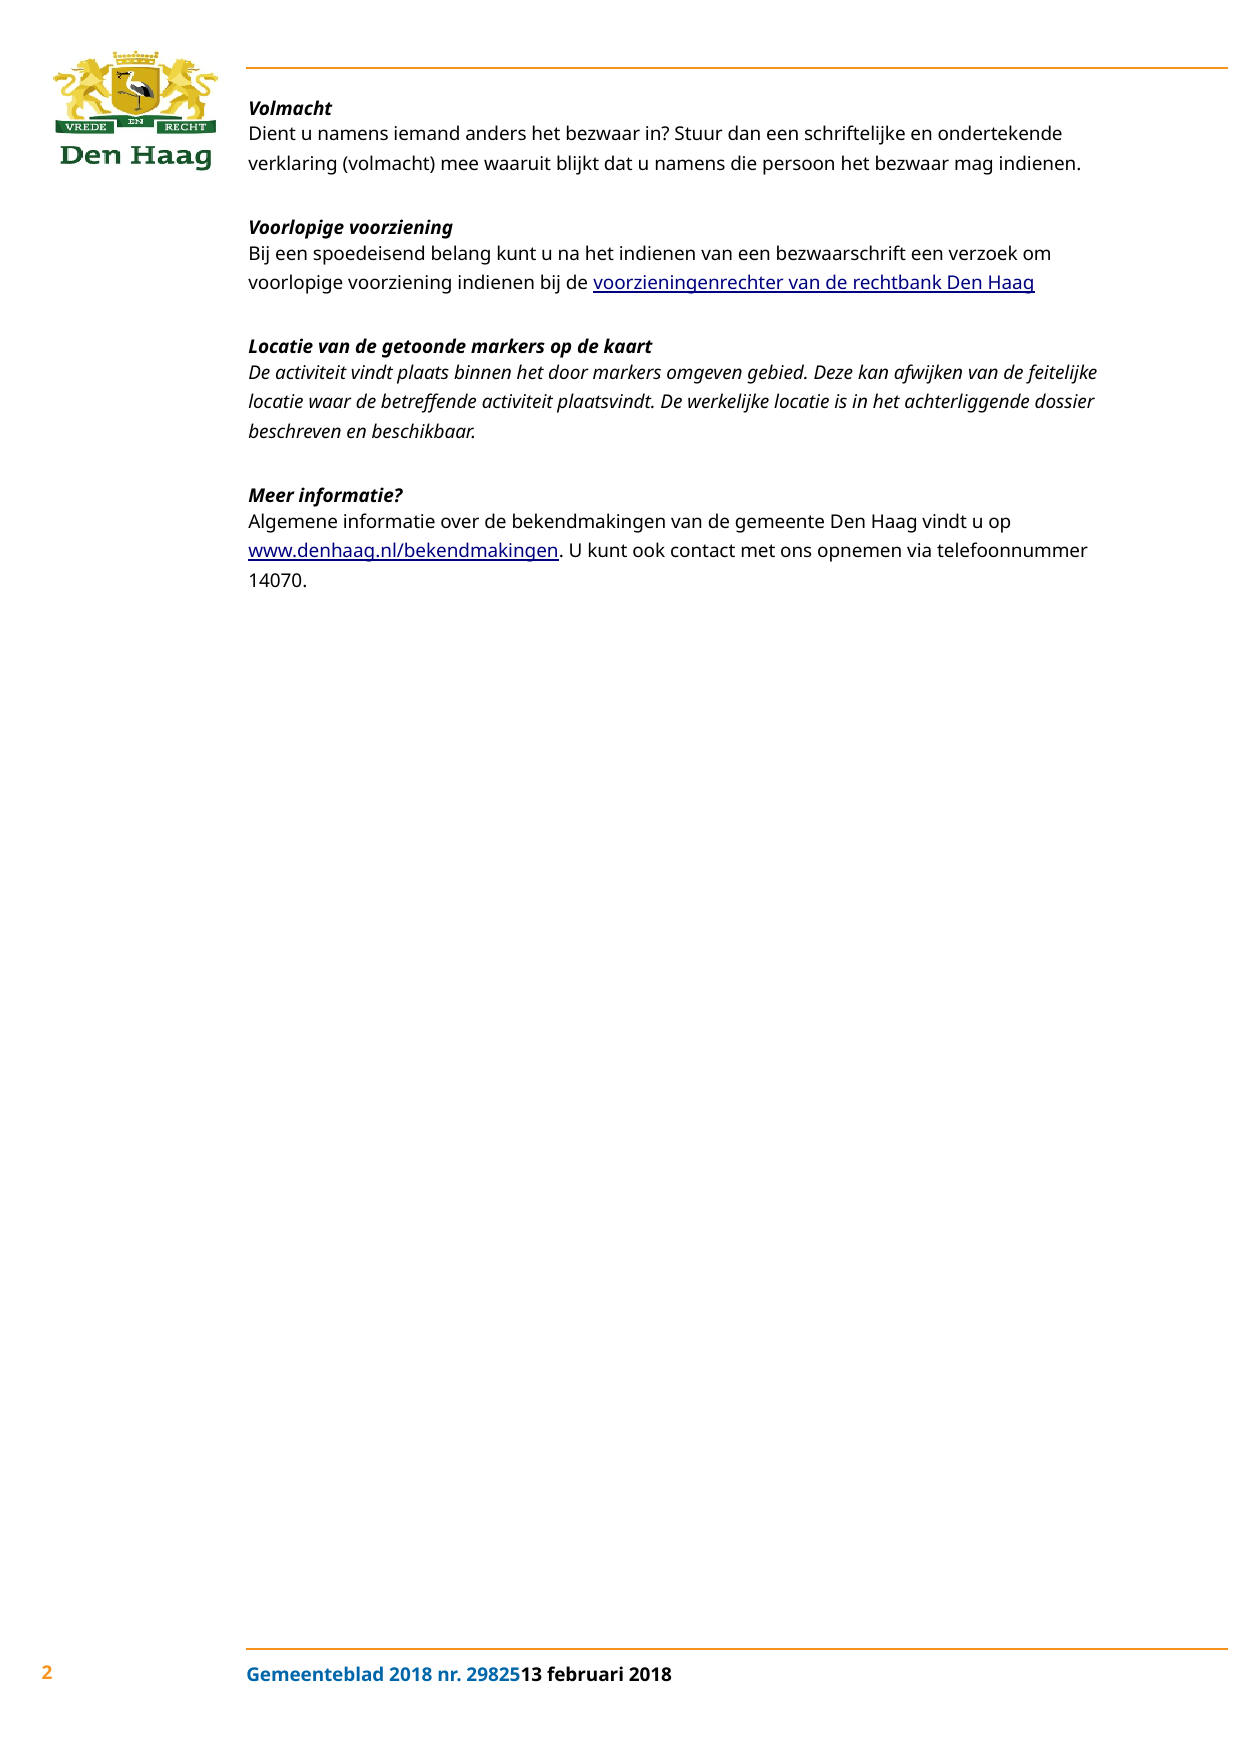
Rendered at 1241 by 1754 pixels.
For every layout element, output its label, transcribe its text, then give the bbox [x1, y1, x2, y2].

picture [41, 47, 231, 172]
text Locatie van de getoonde markers op de kaart [248, 333, 1152, 359]
text Voorlopige voorziening [248, 214, 1152, 240]
text Algemene informatie over de bekendmakingen van de gemeente Den Haag vindt u op www.denhaag.nl/bekendmakingen. U kunt ook contact met ons opnemen via telefoonnummer 14070. [248, 508, 1152, 593]
text Bij een spoedeisend belang kunt u na het indienen van een bezwaarschrift een verzoek om voorlopige voorziening indienen bij de voorzieningenrechter van de rechtbank Den Haag [248, 240, 1152, 295]
text De activiteit vindt plaats binnen het door markers omgeven gebied. Deze kan afwijken van de feitelijke locatie waar de betreffende activiteit plaatsvindt. De werkelijke locatie is in het achterliggende dossier beschreven en beschikbaar. [248, 359, 1152, 444]
text Dient u namens iemand anders het bezwaar in? Stuur dan een schriftelijke en ondertekende verklaring (volmacht) mee waaruit blijkt dat u namens die persoon het bezwaar mag indienen. [248, 121, 1152, 176]
text Volmacht [248, 95, 1152, 121]
text Meer informatie? [248, 482, 1152, 508]
